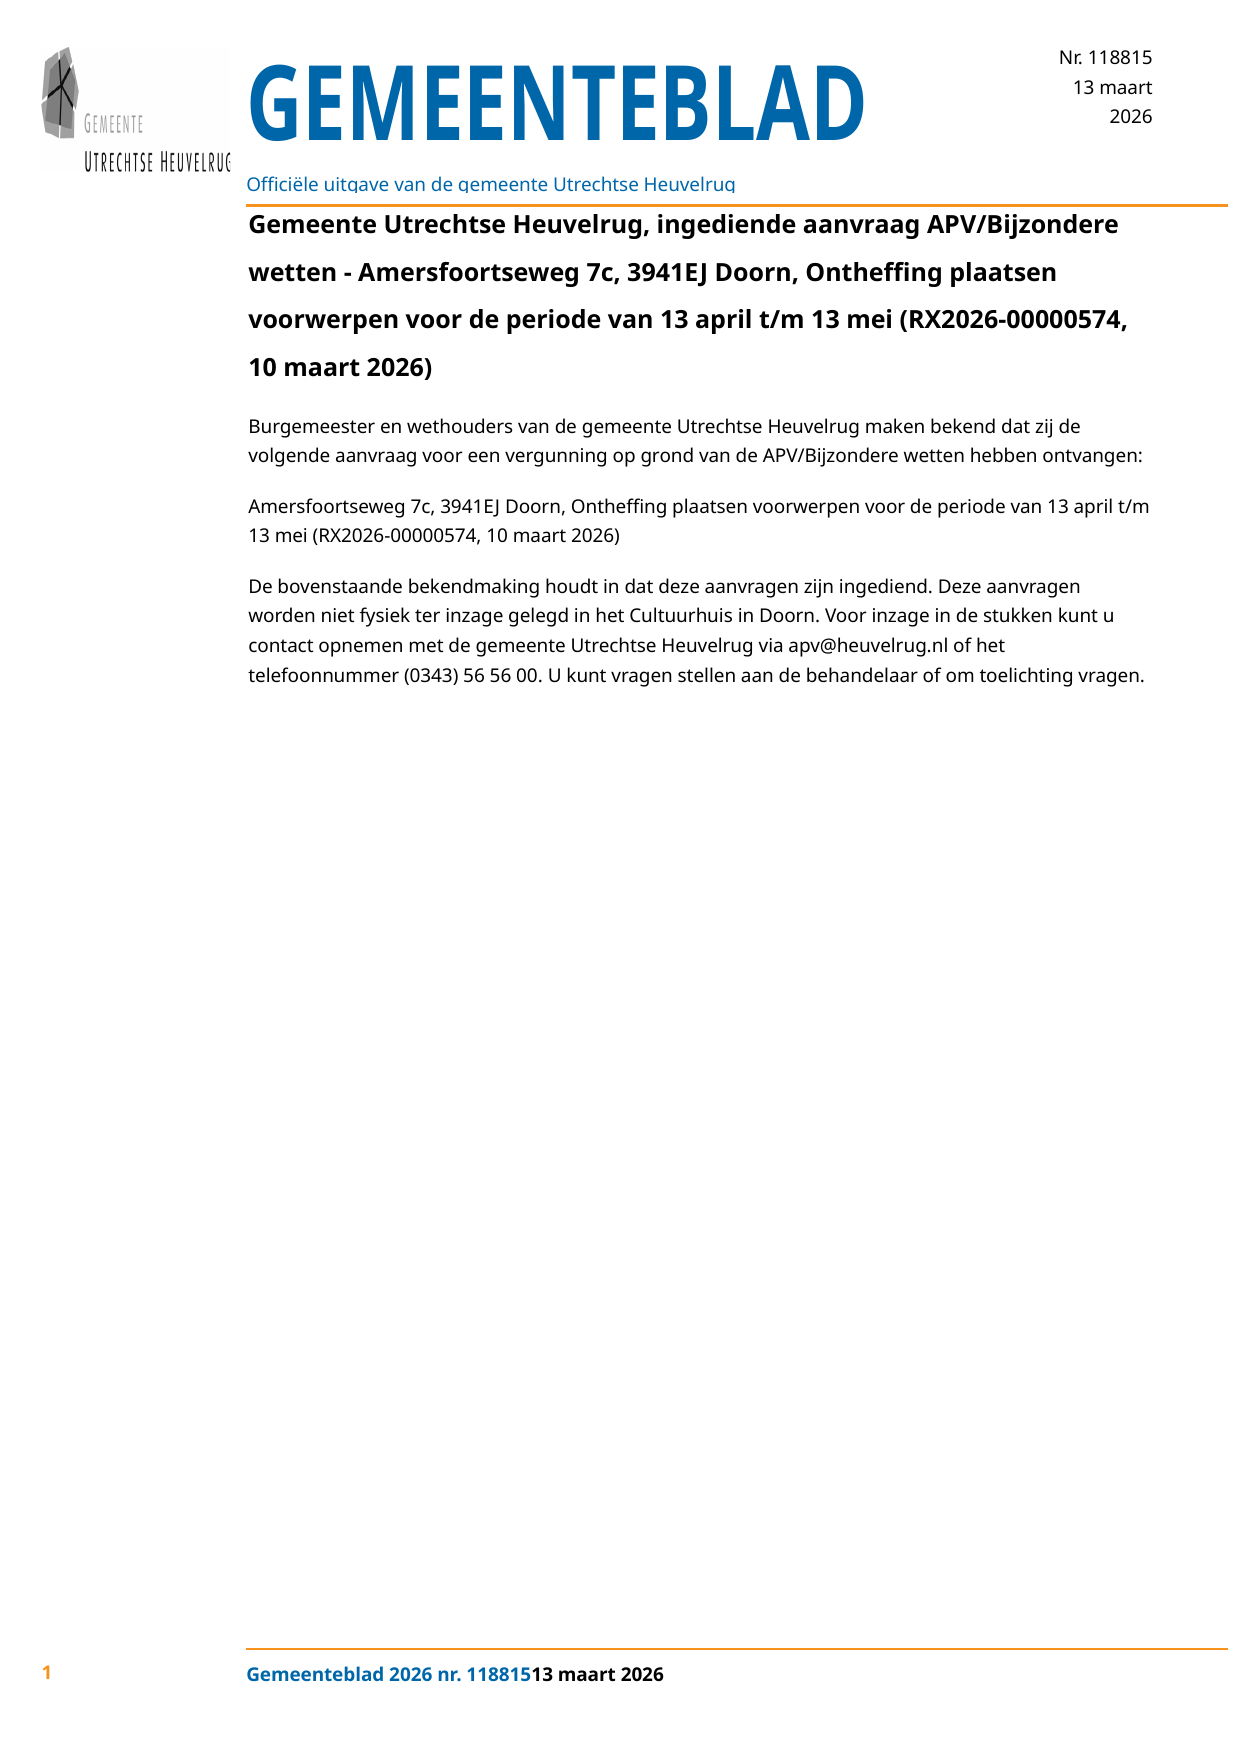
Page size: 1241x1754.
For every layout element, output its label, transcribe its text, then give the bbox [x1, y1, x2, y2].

text Gemeente Utrechtse Heuvelrug, ingediende aanvraag APV/Bijzondere wetten - Amersfoortseweg 7c, 3941EJ Doorn, Ontheffing plaatsen voorwerpen voor de periode van 13 april t/m 13 mei (RX2026-00000574, 10 maart 2026) [248, 207, 1152, 384]
picture [41, 47, 231, 172]
text Amersfoortseweg 7c, 3941EJ Doorn, Ontheffing plaatsen voorwerpen voor de periode van 13 april t/m 13 mei (RX2026-00000574, 10 maart 2026) [248, 493, 1152, 548]
text De bovenstaande bekendmaking houdt in dat deze aanvragen zijn ingediend. Deze aanvragen worden niet fysiek ter inzage gelegd in het Cultuurhuis in Doorn. Voor inzage in de stukken kunt u contact opnemen met de gemeente Utrechtse Heuvelrug via apv@heuvelrug.nl of het telefoonnummer (0343) 56 56 00. U kunt vragen stellen aan de behandelaar of om toelichting vragen. [248, 573, 1152, 688]
text Burgemeester en wethouders van de gemeente Utrechtse Heuvelrug maken bekend dat zij de volgende aanvraag voor een vergunning op grond van de APV/Bijzondere wetten hebben ontvangen: [248, 413, 1152, 468]
